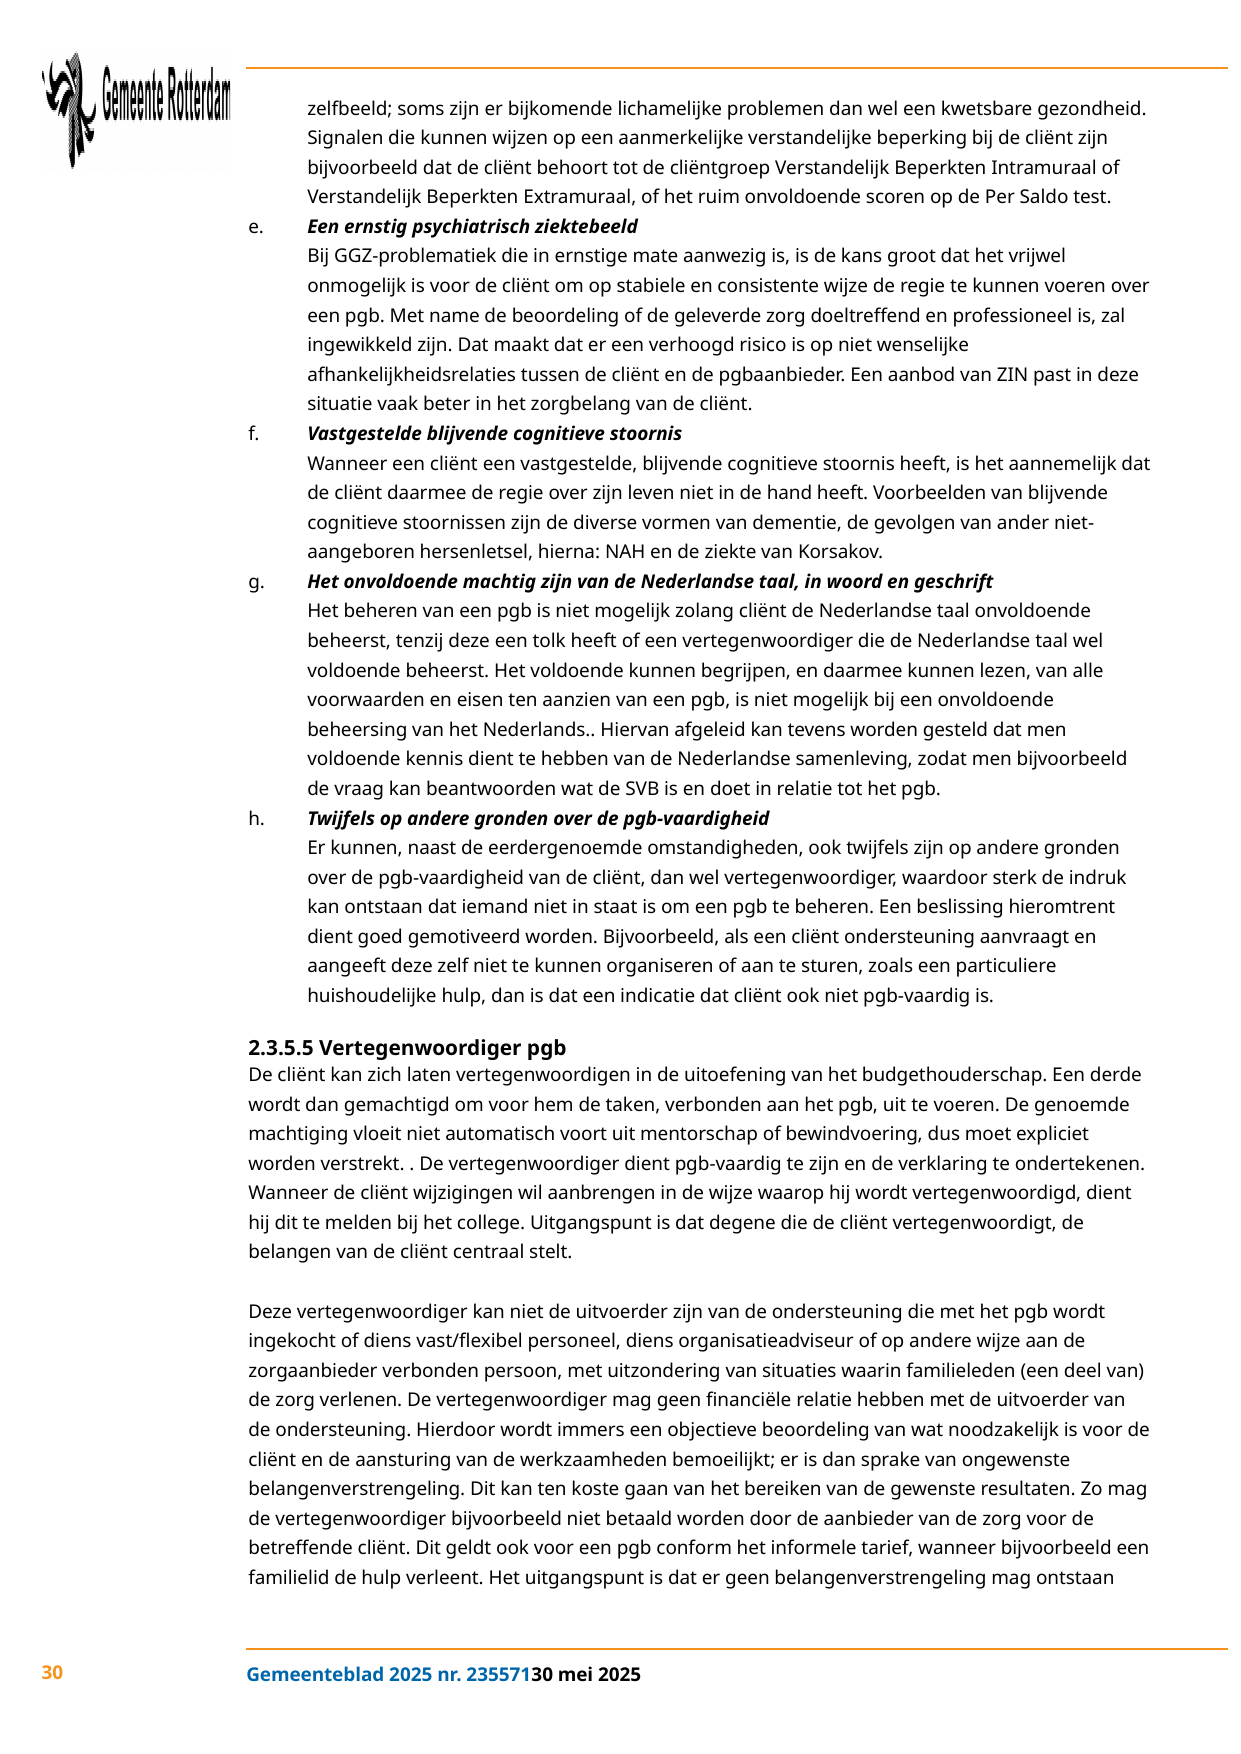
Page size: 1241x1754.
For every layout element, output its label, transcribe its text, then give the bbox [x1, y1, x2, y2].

text De cliënt kan zich laten vertegenwoordigen in de uitoefening van het budgethouderschap. Een derde wordt dan gemachtigd om voor hem de taken, verbonden aan het pgb, uit te voeren. De genoemde machtiging vloeit niet automatisch voort uit mentorschap of bewindvoering, dus moet expliciet worden verstrekt. . De vertegenwoordiger dient pgb-vaardig te zijn en de verklaring te ondertekenen. Wanneer de cliënt wijzigingen wil aanbrengen in de wijze waarop hij wordt vertegenwoordigd, dient hij dit te melden bij het college. Uitgangspunt is dat degene die de cliënt vertegenwoordigt, de belangen van de cliënt centraal stelt. [248, 1061, 1152, 1264]
text 2.3.5.5 Vertegenwoordiger pgb [248, 1033, 1152, 1061]
picture [41, 47, 231, 172]
list Een ernstig psychiatrisch ziektebeeld [248, 213, 1152, 239]
list Wanneer een cliënt een vastgestelde, blijvende cognitieve stoornis heeft, is het aannemelijk dat de cliënt daarmee de regie over zijn leven niet in de hand heeft. Voorbeelden van blijvende cognitieve stoornissen zijn de diverse vormen van dementie, de gevolgen van ander niet-aangeboren hersenletsel, hierna: NAH en de ziekte van Korsakov. [248, 450, 1152, 564]
list Het beheren van een pgb is niet mogelijk zolang cliënt de Nederlandse taal onvoldoende beheerst, tenzij deze een tolk heeft of een vertegenwoordiger die de Nederlandse taal wel voldoende beheerst. Het voldoende kunnen begrijpen, en daarmee kunnen lezen, van alle voorwaarden en eisen ten aanzien van een pgb, is niet mogelijk bij een onvoldoende beheersing van het Nederlands.. Hiervan afgeleid kan tevens worden gesteld dat men voldoende kennis dient te hebben van de Nederlandse samenleving, zodat men bijvoorbeeld de vraag kan beantwoorden wat de SVB is en doet in relatie tot het pgb. [248, 598, 1152, 801]
list zelfbeeld; soms zijn er bijkomende lichamelijke problemen dan wel een kwetsbare gezondheid. Signalen die kunnen wijzen op een aanmerkelijke verstandelijke beperking bij de cliënt zijn bijvoorbeeld dat de cliënt behoort tot de cliëntgroep Verstandelijk Beperkten Intramuraal of Verstandelijk Beperkten Extramuraal, of het ruim onvoldoende scoren op de Per Saldo test. [248, 95, 1152, 209]
list Het onvoldoende machtig zijn van de Nederlandse taal, in woord en geschrift [248, 568, 1152, 594]
list Vastgestelde blijvende cognitieve stoornis [248, 420, 1152, 446]
list Er kunnen, naast de eerdergenoemde omstandigheden, ook twijfels zijn op andere gronden over de pgb-vaardigheid van de cliënt, dan wel vertegenwoordiger, waardoor sterk de indruk kan ontstaan dat iemand niet in staat is om een pgb te beheren. Een beslissing hieromtrent dient goed gemotiveerd worden. Bijvoorbeeld, als een cliënt ondersteuning aanvraagt en aangeeft deze zelf niet te kunnen organiseren of aan te sturen, zoals een particuliere huishoudelijke hulp, dan is dat een indicatie dat cliënt ook niet pgb-vaardig is. [248, 834, 1152, 1008]
list Bij GGZ-problematiek die in ernstige mate aanwezig is, is de kans groot dat het vrijwel onmogelijk is voor de cliënt om op stabiele en consistente wijze de regie te kunnen voeren over een pgb. Met name de beoordeling of de geleverde zorg doeltreffend en professioneel is, zal ingewikkeld zijn. Dat maakt dat er een verhoogd risico is op niet wenselijke afhankelijkheidsrelaties tussen de cliënt en de pgbaanbieder. Een aanbod van ZIN past in deze situatie vaak beter in het zorgbelang van de cliënt. [248, 243, 1152, 416]
text Deze vertegenwoordiger kan niet de uitvoerder zijn van de ondersteuning die met het pgb wordt ingekocht of diens vast/flexibel personeel, diens organisatieadviseur of op andere wijze aan de zorgaanbieder verbonden persoon, met uitzondering van situaties waarin familieleden (een deel van) de zorg verlenen. De vertegenwoordiger mag geen financiële relatie hebben met de uitvoerder van de ondersteuning. Hierdoor wordt immers een objectieve beoordeling van wat noodzakelijk is voor de cliënt en de aansturing van de werkzaamheden bemoeilijkt; er is dan sprake van ongewenste belangenverstrengeling. Dit kan ten koste gaan van het bereiken van de gewenste resultaten. Zo mag de vertegenwoordiger bijvoorbeeld niet betaald worden door de aanbieder van de zorg voor de betreffende cliënt. Dit geldt ook voor een pgb conform het informele tarief, wanneer bijvoorbeeld een familielid de hulp verleent. Het uitgangspunt is dat er geen belangenverstrengeling mag ontstaan [248, 1298, 1152, 1590]
list Twijfels op andere gronden over de pgb-vaardigheid [248, 805, 1152, 831]
